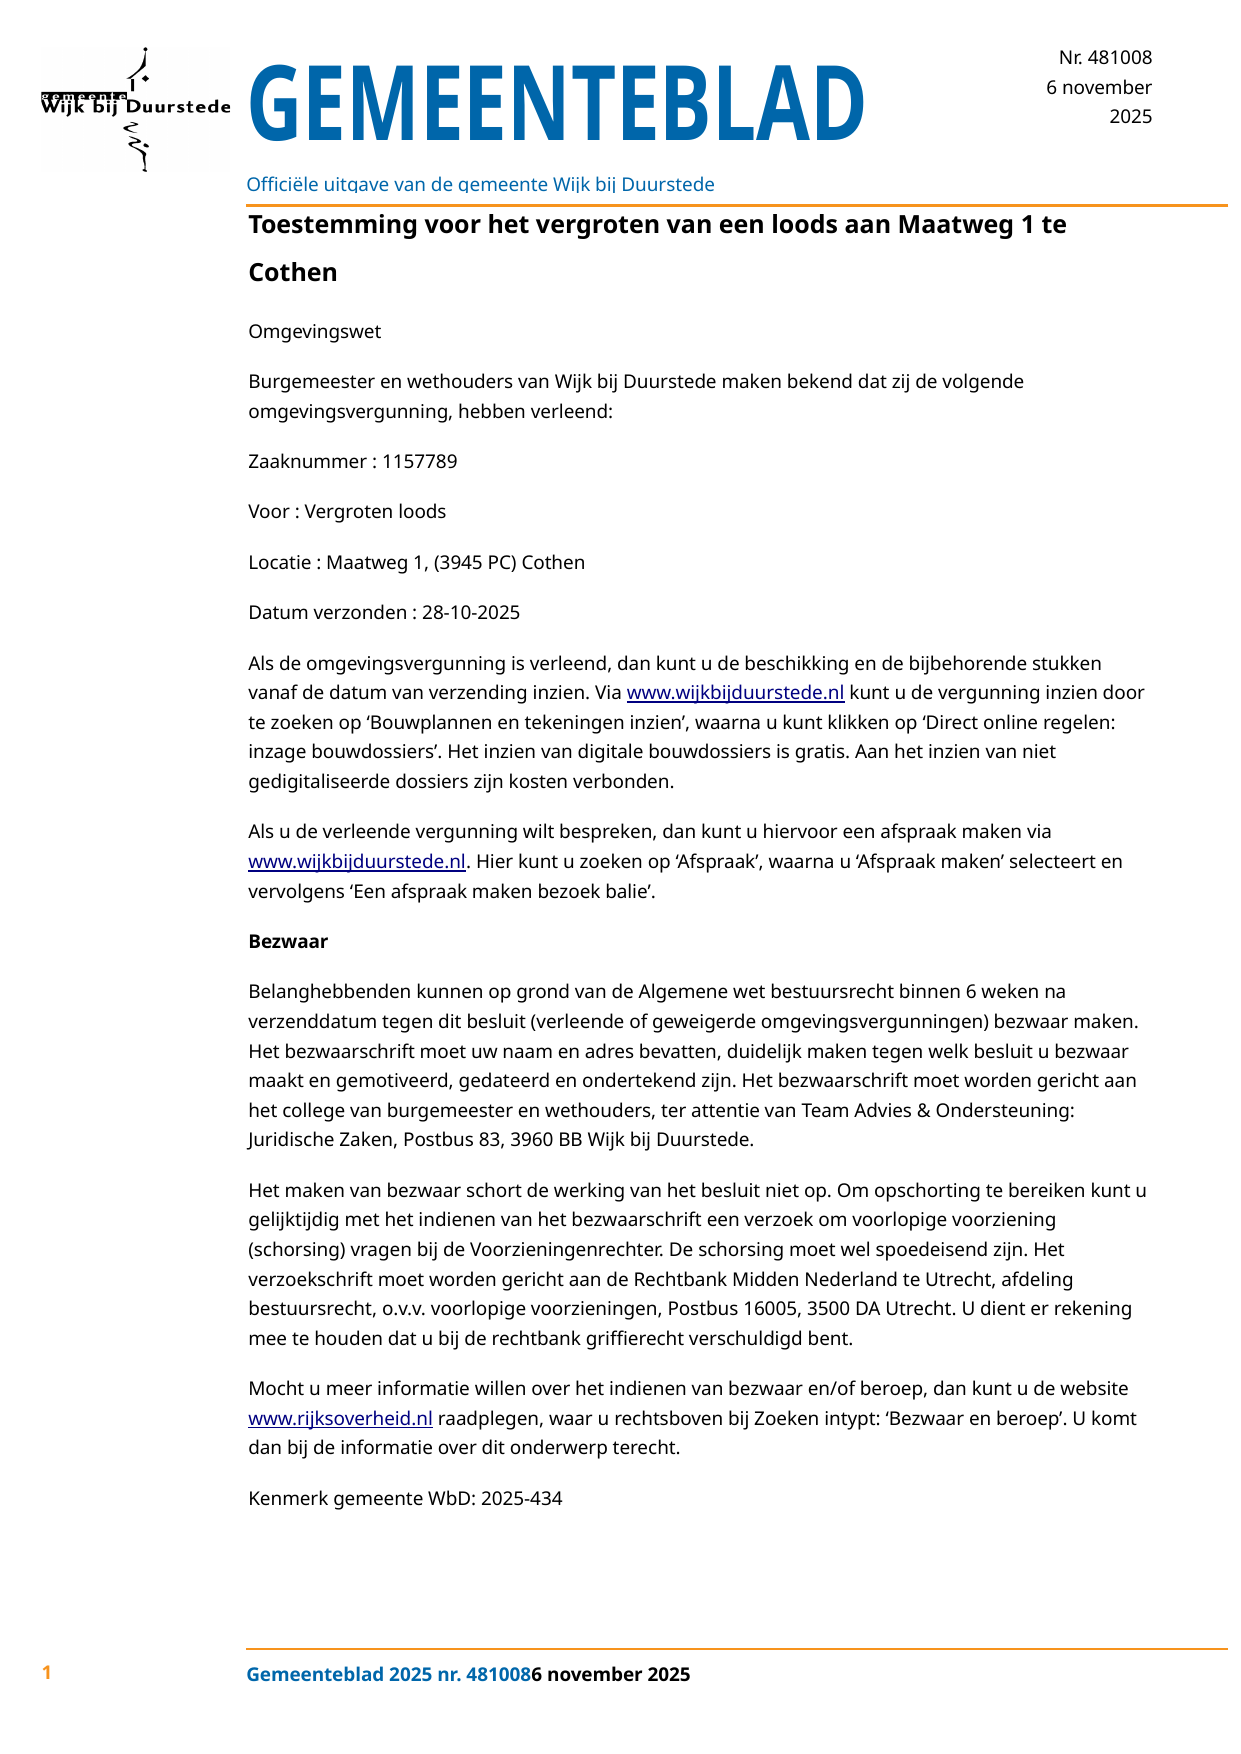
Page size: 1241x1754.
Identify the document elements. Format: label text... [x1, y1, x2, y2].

text Als de omgevingsvergunning is verleend, dan kunt u de beschikking en de bijbehorende stukken vanaf de datum van verzending inzien. Via www.wijkbijduurstede.nl kunt u de vergunning inzien door te zoeken op ‘Bouwplannen en tekeningen inzien’, waarna u kunt klikken op ‘Direct online regelen: inzage bouwdossiers’. Het inzien van digitale bouwdossiers is gratis. Aan het inzien van niet gedigitaliseerde dossiers zijn kosten verbonden. [248, 650, 1152, 794]
text Datum verzonden : 28-10-2025 [248, 599, 1152, 625]
picture [41, 47, 231, 172]
text Toestemming voor het vergroten van een loods aan Maatweg 1 te Cothen [248, 207, 1152, 288]
text Omgevingswet [248, 318, 1152, 344]
text Mocht u meer informatie willen over het indienen van bezwaar en/of beroep, dan kunt u de website www.rijksoverheid.nl raadplegen, waar u rechtsboven bij Zoeken intypt: ‘Bezwaar en beroep’. U komt dan bij de informatie over dit onderwerp terecht. [248, 1375, 1152, 1460]
text Kenmerk gemeente WbD: 2025-434 [248, 1485, 1152, 1511]
text Als u de verleende vergunning wilt bespreken, dan kunt u hiervoor een afspraak maken via www.wijkbijduurstede.nl. Hier kunt u zoeken op ‘Afspraak’, waarna u ‘Afspraak maken’ selecteert en vervolgens ‘Een afspraak maken bezoek balie’. [248, 819, 1152, 904]
text Locatie : Maatweg 1, (3945 PC) Cothen [248, 549, 1152, 575]
text Burgemeester en wethouders van Wijk bij Duurstede maken bekend dat zij de volgende omgevingsvergunning, hebben verleend: [248, 368, 1152, 424]
text Bezwaar [248, 928, 1152, 954]
text Voor : Vergroten loods [248, 499, 1152, 524]
text Belanghebbenden kunnen op grond van de Algemene wet bestuursrecht binnen 6 weken na verzenddatum tegen dit besluit (verleende of geweigerde omgevingsvergunningen) bezwaar maken. Het bezwaarschrift moet uw naam en adres bevatten, duidelijk maken tegen welk besluit u bezwaar maakt en gemotiveerd, gedateerd en ondertekend zijn. Het bezwaarschrift moet worden gericht aan het college van burgemeester en wethouders, ter attentie van Team Advies & Ondersteuning: Juridische Zaken, Postbus 83, 3960 BB Wijk bij Duurstede. [248, 979, 1152, 1152]
text Het maken van bezwaar schort de werking van het besluit niet op. Om opschorting te bereiken kunt u gelijktijdig met het indienen van het bezwaarschrift een verzoek om voorlopige voorziening (schorsing) vragen bij de Voorzieningenrechter. De schorsing moet wel spoedeisend zijn. Het verzoekschrift moet worden gericht aan de Rechtbank Midden Nederland te Utrecht, afdeling bestuursrecht, o.v.v. voorlopige voorzieningen, Postbus 16005, 3500 DA Utrecht. U dient er rekening mee te houden dat u bij de rechtbank griffierecht verschuldigd bent. [248, 1177, 1152, 1351]
text Zaaknummer : 1157789 [248, 448, 1152, 474]
